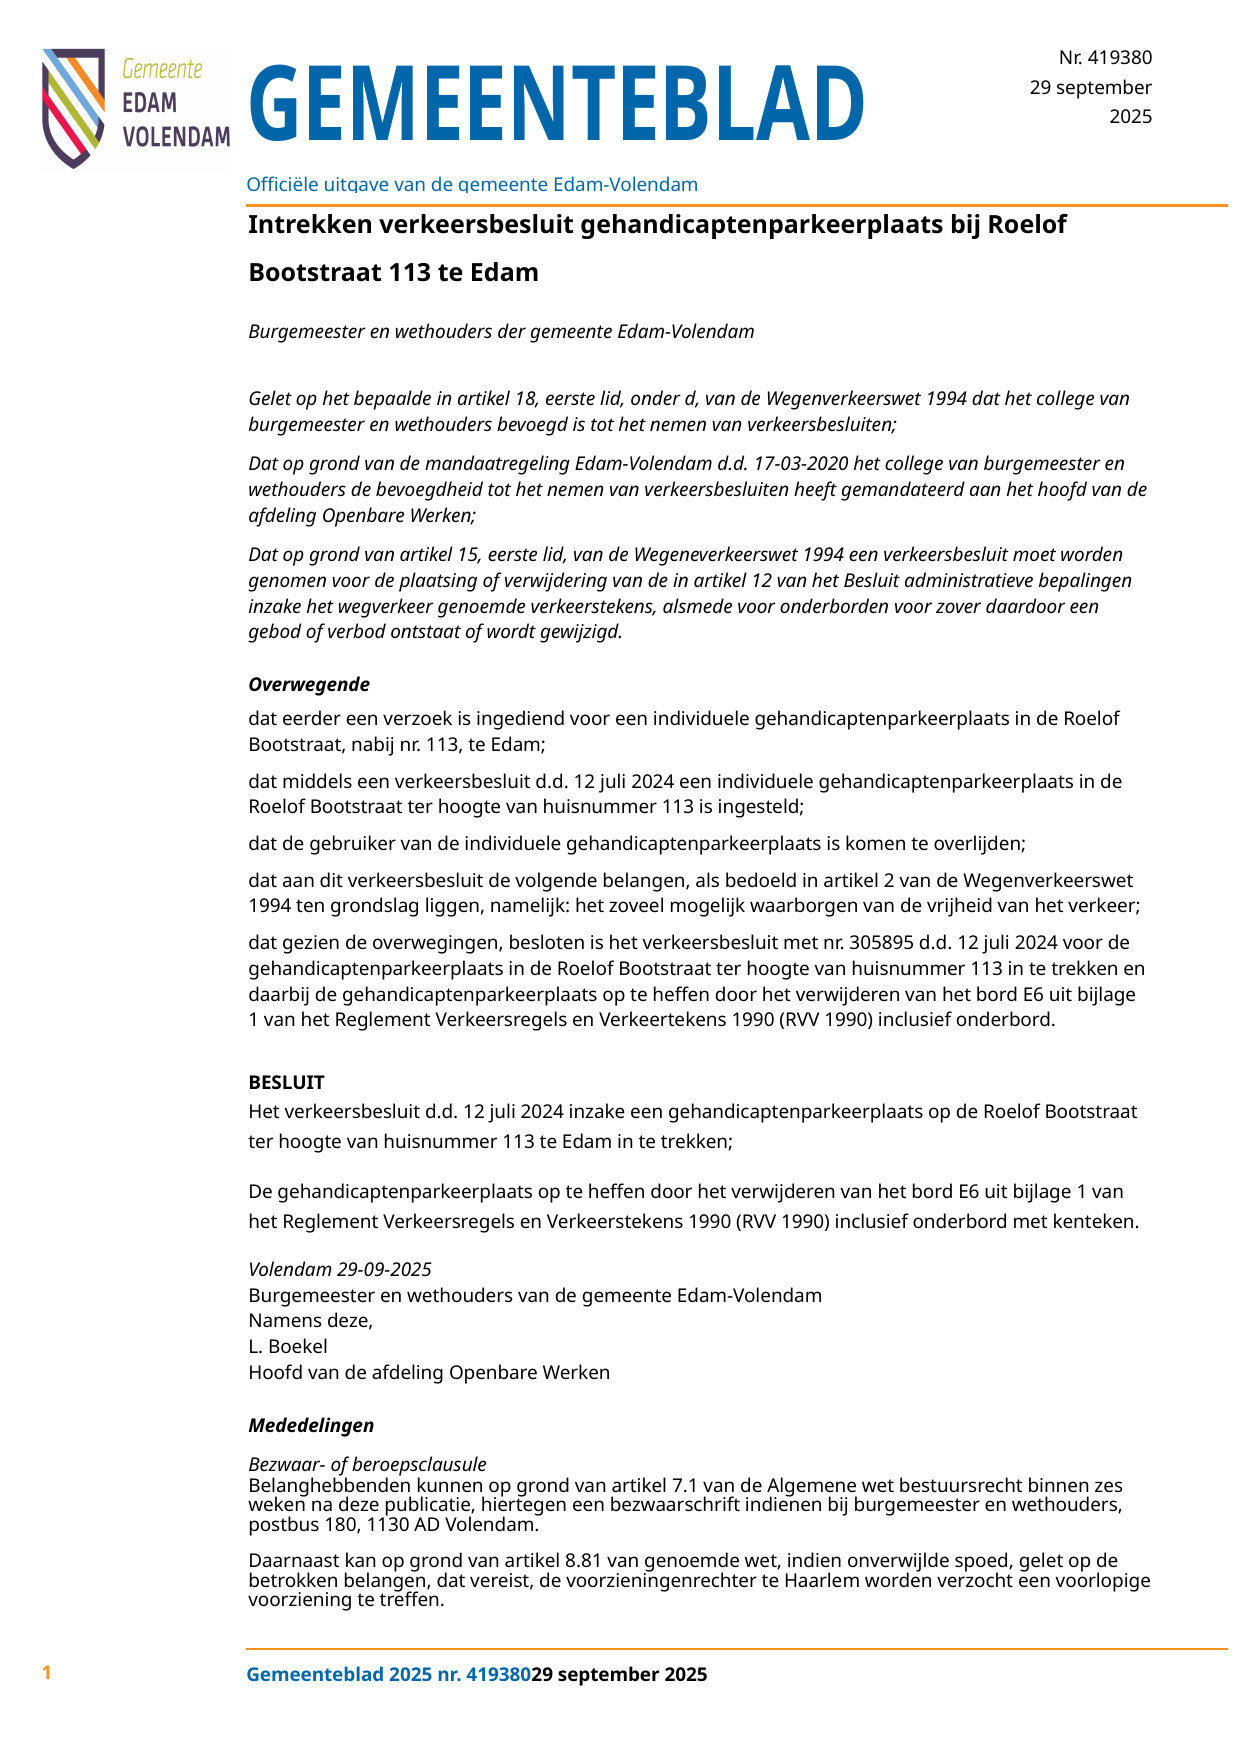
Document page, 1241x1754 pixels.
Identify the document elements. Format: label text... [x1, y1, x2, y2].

picture [41, 47, 231, 172]
text BESLUIT [248, 1069, 1152, 1095]
text Belanghebbenden kunnen op grond van artikel 7.1 van de Algemene wet bestuursrecht binnen zes weken na deze publicatie, hiertegen een bezwaarschrift indienen bij burgemeester en wethouders, postbus 180, 1130 AD Volendam. [248, 1477, 1152, 1535]
text Mededelingen [248, 1412, 1152, 1438]
text Overwegende [248, 671, 1152, 697]
text Daarnaast kan op grond van artikel 8.81 van genoemde wet, indien onverwijlde spoed, gelet op de betrokken belangen, dat vereist, de voorzieningenrechter te Haarlem worden verzocht een voorlopige voorziening te treffen. [248, 1552, 1152, 1610]
text dat middels een verkeersbesluit d.d. 12 juli 2024 een individuele gehandicaptenparkeerplaats in de Roelof Bootstraat ter hoogte van huisnummer 113 is ingesteld; [248, 768, 1152, 819]
text dat gezien de overwegingen, besloten is het verkeersbesluit met nr. 305895 d.d. 12 juli 2024 voor de gehandicaptenparkeerplaats in de Roelof Bootstraat ter hoogte van huisnummer 113 in te trekken en daarbij de gehandicaptenparkeerplaats op te heffen door het verwijderen van het bord E6 uit bijlage 1 van het Reglement Verkeersregels en Verkeertekens 1990 (RVV 1990) inclusief onderbord. [248, 929, 1152, 1032]
text dat aan dit verkeersbesluit de volgende belangen, als bedoeld in artikel 2 van de Wegenverkeerswet 1994 ten grondslag liggen, namelijk: het zoveel mogelijk waarborgen van de vrijheid van het verkeer; [248, 867, 1152, 918]
text dat eerder een verzoek is ingediend voor een individuele gehandicaptenparkeerplaats in de Roelof Bootstraat, nabij nr. 113, te Edam; [248, 705, 1152, 757]
text Gelet op het bepaalde in artikel 18, eerste lid, onder d, van de Wegenverkeerswet 1994 dat het college van burgemeester en wethouders bevoegd is tot het nemen van verkeersbesluiten; [248, 386, 1152, 437]
text Bezwaar- of beroepsclausule [248, 1451, 1152, 1477]
text dat de gebruiker van de individuele gehandicaptenparkeerplaats is komen te overlijden; [248, 830, 1152, 856]
text Burgemeester en wethouders der gemeente Edam-Volendam [248, 318, 1152, 344]
text Namens deze, [248, 1308, 1152, 1333]
text Dat op grond van artikel 15, eerste lid, van de Wegeneverkeerswet 1994 een verkeersbesluit moet worden genomen voor de plaatsing of verwijdering van de in artikel 12 van het Besluit administratieve bepalingen inzake het wegverkeer genoemde verkeerstekens, alsmede voor onderborden voor zover daardoor een gebod of verbod ontstaat of wordt gewijzigd. [248, 541, 1152, 644]
text Volendam 29-09-2025 [248, 1256, 1152, 1282]
text Hoofd van de afdeling Openbare Werken [248, 1359, 1152, 1385]
text Het verkeersbesluit d.d. 12 juli 2024 inzake een gehandicaptenparkeerplaats op de Roelof Bootstraat ter hoogte van huisnummer 113 te Edam in te trekken; [248, 1099, 1152, 1154]
text De gehandicaptenparkeerplaats op te heffen door het verwijderen van het bord E6 uit bijlage 1 van het Reglement Verkeersregels en Verkeerstekens 1990 (RVV 1990) inclusief onderbord met kenteken. [248, 1179, 1152, 1234]
text Burgemeester en wethouders van de gemeente Edam-Volendam [248, 1282, 1152, 1308]
text L. Boekel [248, 1333, 1152, 1359]
text Dat op grond van de mandaatregeling Edam-Volendam d.d. 17-03-2020 het college van burgemeester en wethouders de bevoegdheid tot het nemen van verkeersbesluiten heeft gemandateerd aan het hoofd van de afdeling Openbare Werken; [248, 451, 1152, 528]
text Intrekken verkeersbesluit gehandicaptenparkeerplaats bij Roelof Bootstraat 113 te Edam [248, 207, 1152, 288]
